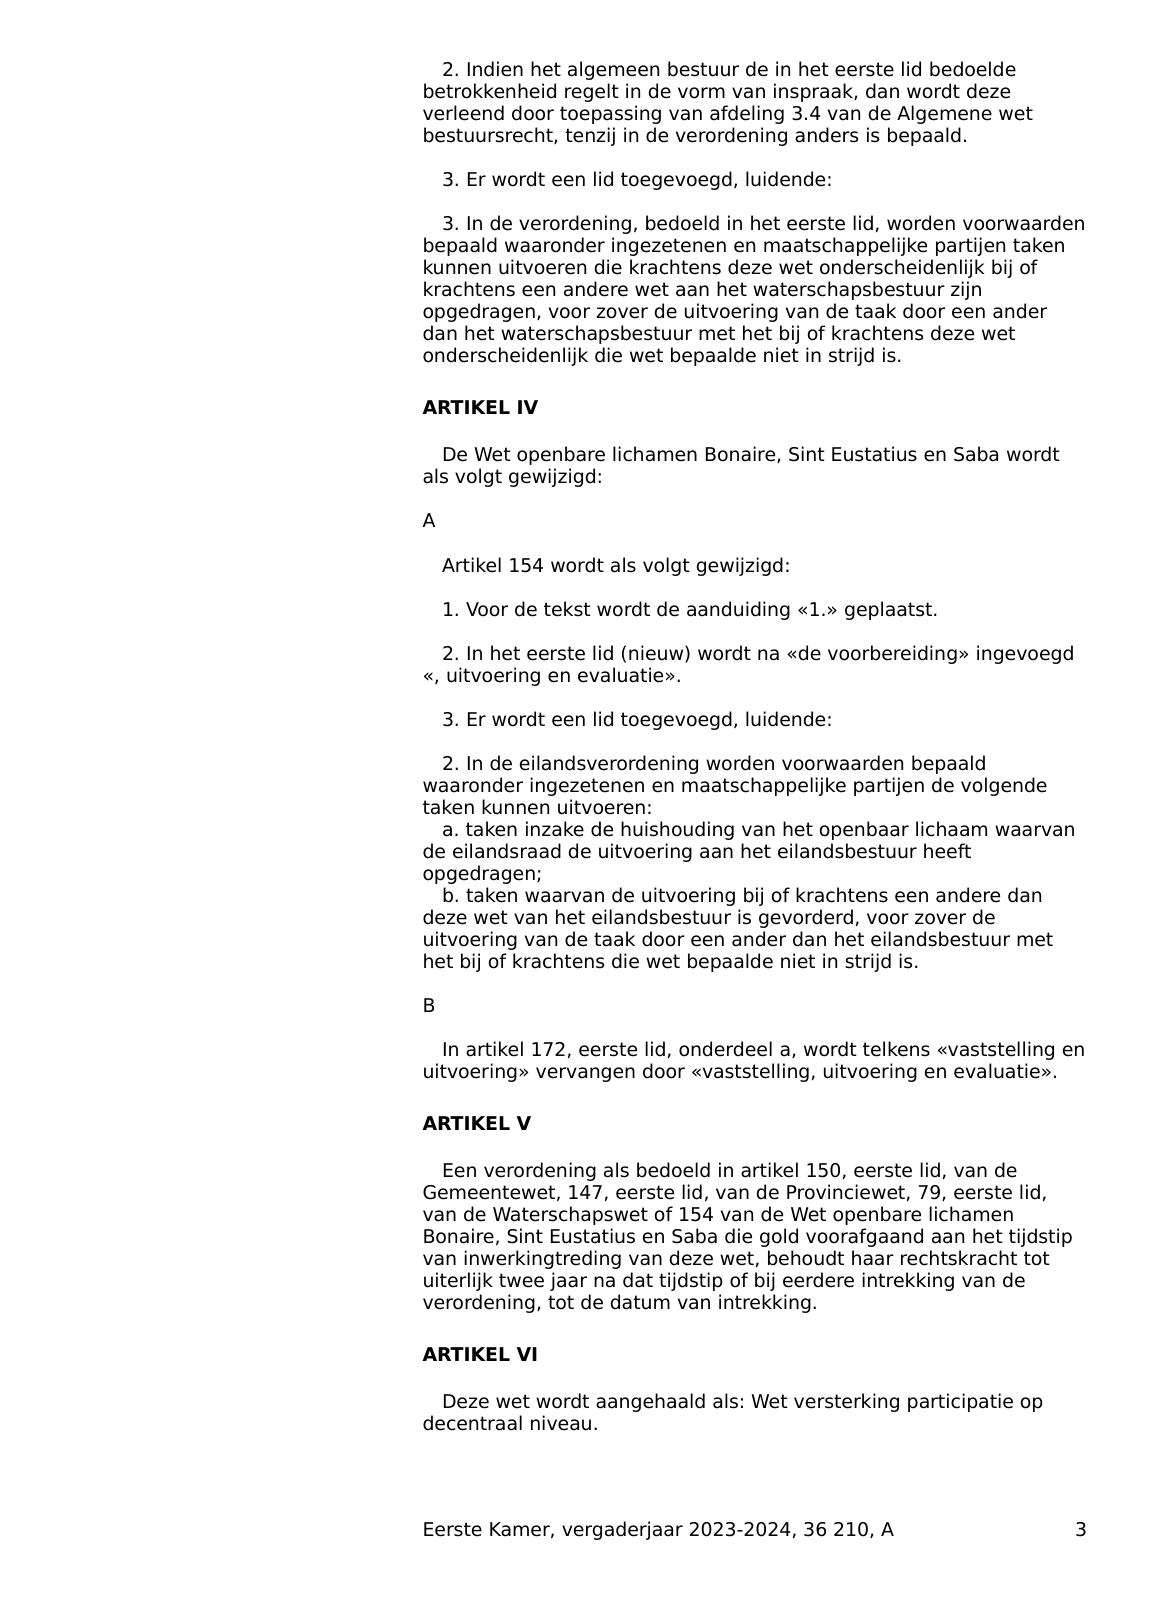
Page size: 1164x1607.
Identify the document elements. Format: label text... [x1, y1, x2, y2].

text Artikel 154 wordt als volgt gewijzigd: [422, 554, 1087, 576]
text A [422, 510, 1087, 532]
text Deze wet wordt aangehaald als: Wet versterking participatie op decentraal niveau. [422, 1391, 1087, 1435]
text 2. In de eilandsverordening worden voorwaarden bepaald waaronder ingezetenen en maatschappelijke partijen de volgende taken kunnen uitvoeren: [422, 753, 1087, 819]
text 1. Voor de tekst wordt de aanduiding «1.» geplaatst. [422, 599, 1087, 621]
text 3. In de verordening, bedoeld in het eerste lid, worden voorwaarden bepaald waaronder ingezetenen en maatschappelijke partijen taken kunnen uitvoeren die krachtens deze wet onderscheidenlijk bij of krachtens een andere wet aan het waterschapsbestuur zijn opgedragen, voor zover de uitvoering van de taak door een ander dan het waterschapsbestuur met het bij of krachtens deze wet onderscheidenlijk die wet bepaalde niet in strijd is. [422, 213, 1087, 367]
text 3. Er wordt een lid toegevoegd, luidende: [422, 169, 1087, 191]
text Een verordening als bedoeld in artikel 150, eerste lid, van de Gemeentewet, 147, eerste lid, van de Provinciewet, 79, eerste lid, van de Waterschapswet of 154 van de Wet openbare lichamen Bonaire, Sint Eustatius en Saba die gold voorafgaand aan het tijdstip van inwerkingtreding van deze wet, behoudt haar rechtskracht tot uiterlijk twee jaar na dat tijdstip of bij eerdere intrekking van de verordening, tot de datum van intrekking. [422, 1160, 1087, 1314]
subtitle ARTIKEL VI [422, 1344, 1087, 1366]
subtitle ARTIKEL IV [422, 397, 1087, 419]
text 2. In het eerste lid (nieuw) wordt na «de voorbereiding» ingevoegd «, uitvoering en evaluatie». [422, 643, 1087, 687]
text De Wet openbare lichamen Bonaire, Sint Eustatius en Saba wordt als volgt gewijzigd: [422, 444, 1087, 488]
subtitle ARTIKEL V [422, 1113, 1087, 1135]
text B [422, 995, 1087, 1017]
text In artikel 172, eerste lid, onderdeel a, wordt telkens «vaststelling en uitvoering» vervangen door «vaststelling, uitvoering en evaluatie». [422, 1039, 1087, 1083]
text 3. Er wordt een lid toegevoegd, luidende: [422, 709, 1087, 731]
text b. taken waarvan de uitvoering bij of krachtens een andere dan deze wet van het eilandsbestuur is gevorderd, voor zover de uitvoering van de taak door een ander dan het eilandsbestuur met het bij of krachtens die wet bepaalde niet in strijd is. [422, 885, 1087, 973]
text a. taken inzake de huishouding van het openbaar lichaam waarvan de eilandsraad de uitvoering aan het eilandsbestuur heeft opgedragen; [422, 819, 1087, 885]
text 2. Indien het algemeen bestuur de in het eerste lid bedoelde betrokkenheid regelt in de vorm van inspraak, dan wordt deze verleend door toepassing van afdeling 3.4 van de Algemene wet bestuursrecht, tenzij in de verordening anders is bepaald. [422, 59, 1087, 147]
